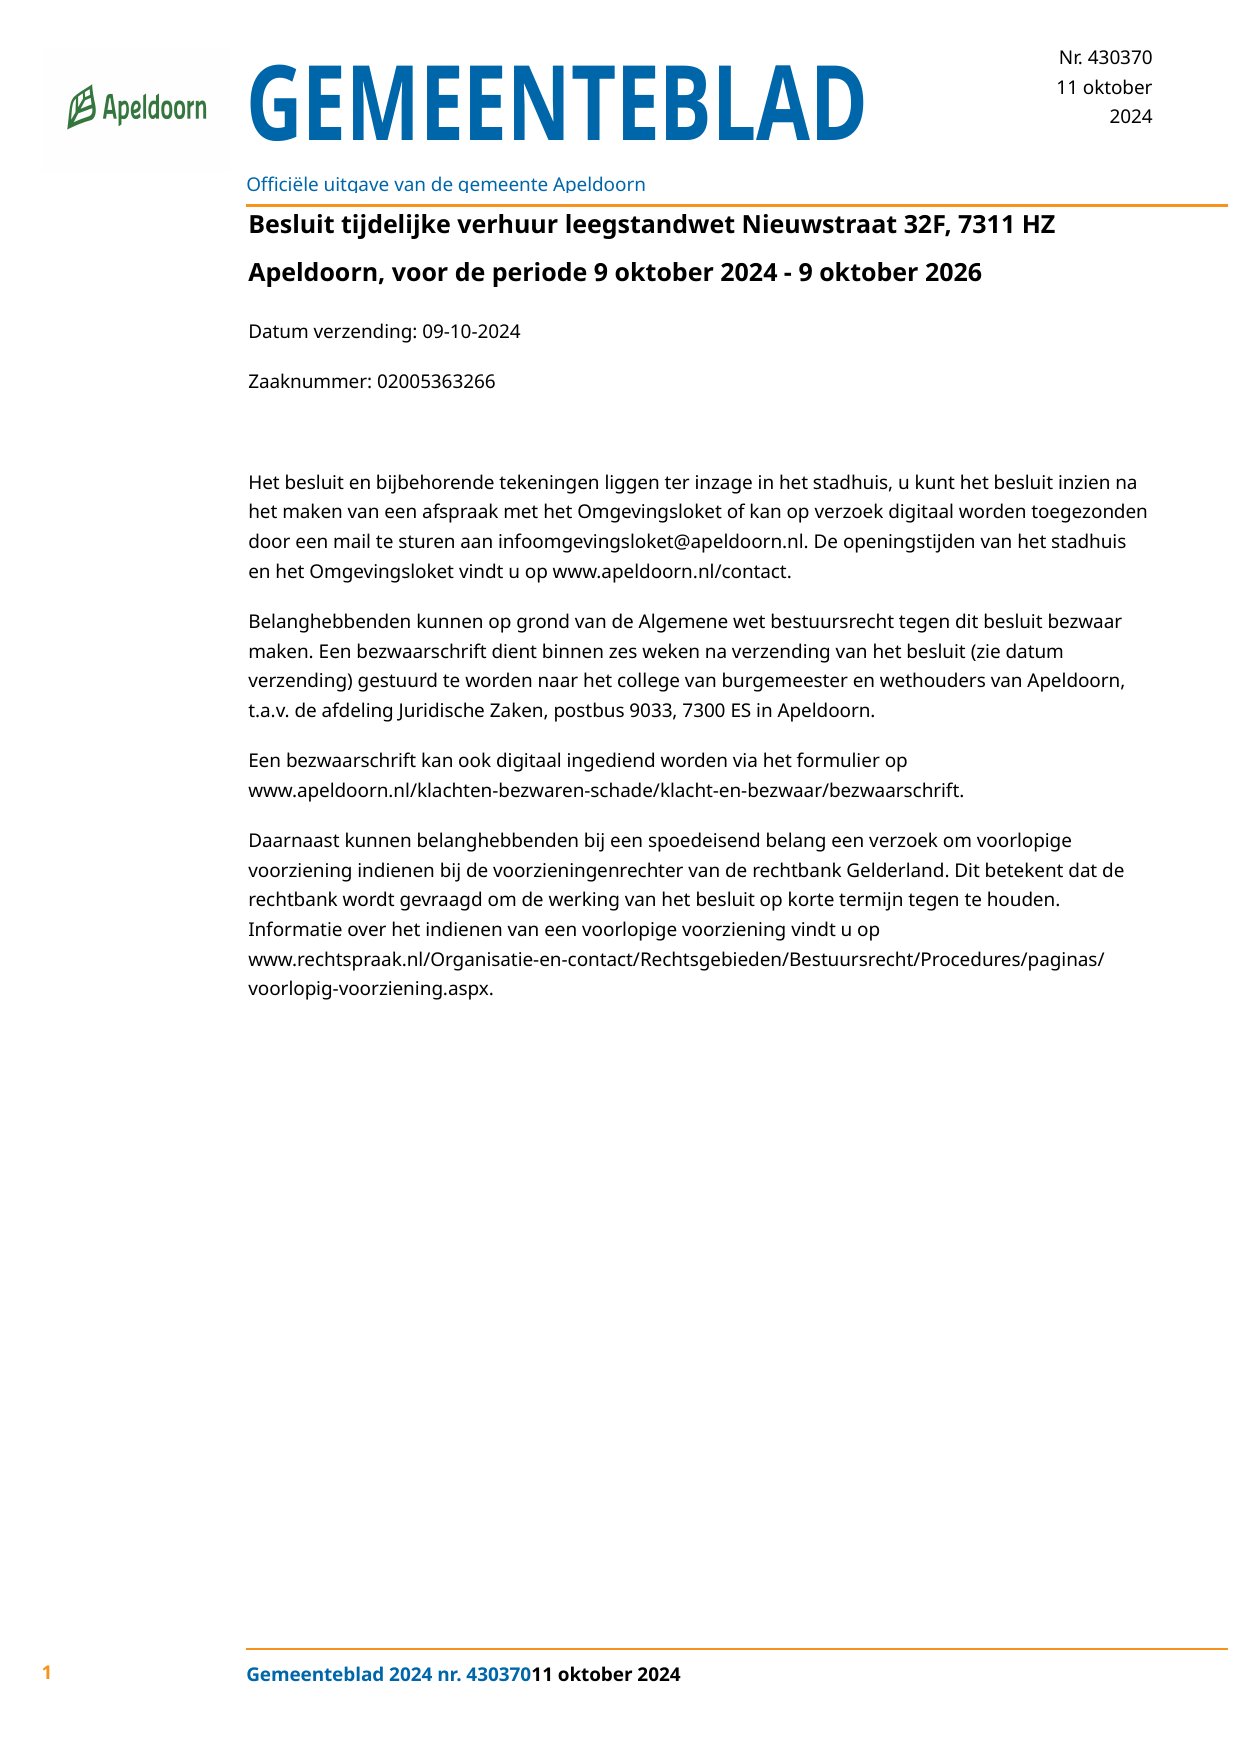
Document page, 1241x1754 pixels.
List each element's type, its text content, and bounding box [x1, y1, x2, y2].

text Belanghebbenden kunnen op grond van de Algemene wet bestuursrecht tegen dit besluit bezwaar maken. Een bezwaarschrift dient binnen zes weken na verzending van het besluit (zie datum verzending) gestuurd te worden naar het college van burgemeester en wethouders van Apeldoorn, t.a.v. de afdeling Juridische Zaken, postbus 9033, 7300 ES in Apeldoorn. [248, 608, 1152, 723]
text Het besluit en bijbehorende tekeningen liggen ter inzage in het stadhuis, u kunt het besluit inzien na het maken van een afspraak met het Omgevingsloket of kan op verzoek digitaal worden toegezonden door een mail te sturen aan infoomgevingsloket@apeldoorn.nl. De openingstijden van het stadhuis en het Omgevingsloket vindt u op www.apeldoorn.nl/contact. [248, 469, 1152, 584]
picture [41, 47, 231, 172]
text Besluit tijdelijke verhuur leegstandwet Nieuwstraat 32F, 7311 HZ Apeldoorn, voor de periode 9 oktober 2024 - 9 oktober 2026 [248, 207, 1152, 288]
text Datum verzending: 09-10-2024 [248, 318, 1152, 344]
text Zaaknummer: 02005363266 [248, 368, 1152, 394]
text Een bezwaarschrift kan ook digitaal ingediend worden via het formulier op www.apeldoorn.nl/klachten-bezwaren-schade/klacht-en-bezwaar/bezwaarschrift. [248, 747, 1152, 803]
text Daarnaast kunnen belanghebbenden bij een spoedeisend belang een verzoek om voorlopige voorziening indienen bij de voorzieningenrechter van de rechtbank Gelderland. Dit betekent dat de rechtbank wordt gevraagd om de werking van het besluit op korte termijn tegen te houden. Informatie over het indienen van een voorlopige voorziening vindt u op www.rechtspraak.nl/Organisatie-en-contact/Rechtsgebieden/Bestuursrecht/Procedures/paginas/voorlopig-voorziening.aspx. [248, 827, 1152, 1001]
